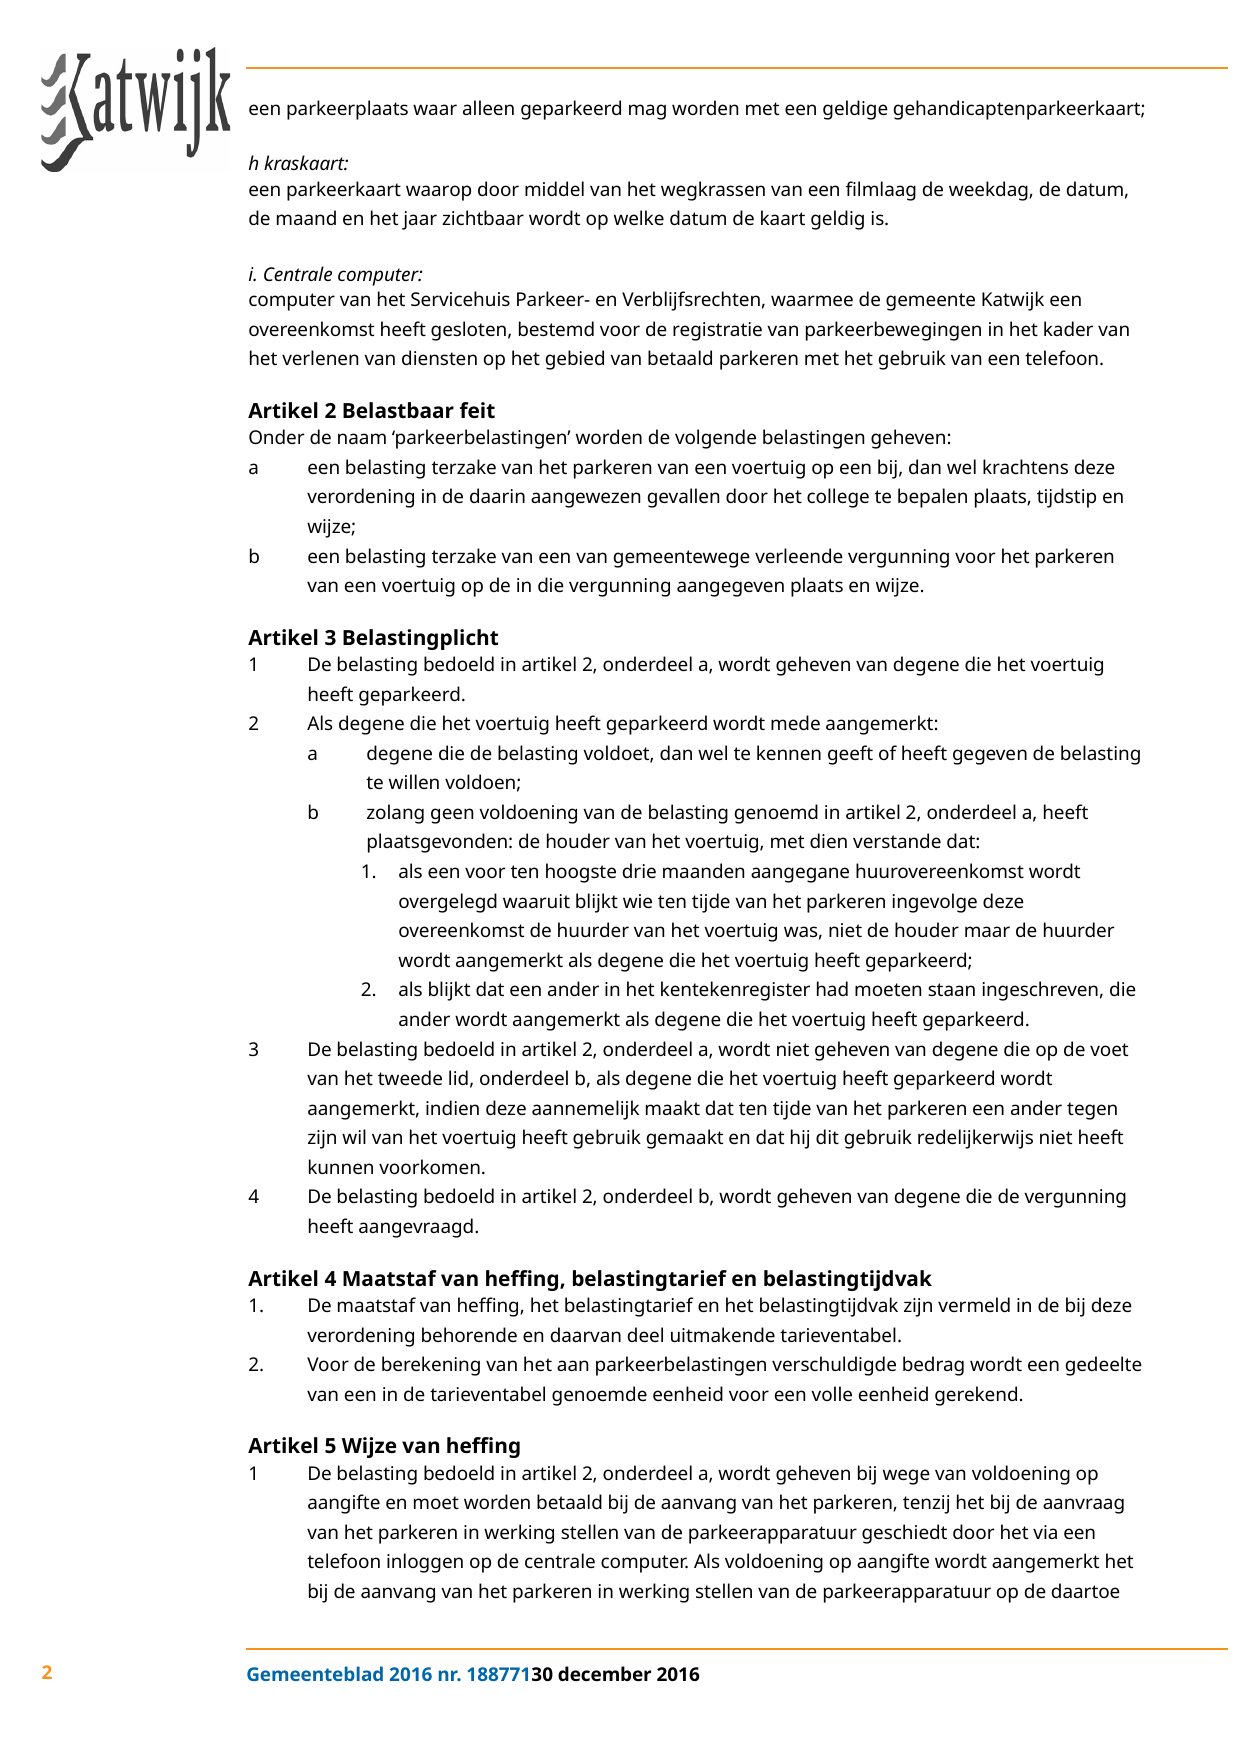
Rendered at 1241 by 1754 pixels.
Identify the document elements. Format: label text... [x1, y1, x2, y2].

text Artikel 3 Belastingplicht [248, 623, 1152, 651]
list De maatstaf van heffing, het belastingtarief en het belastingtijdvak zijn vermeld in de bij deze verordening behorende en daarvan deel uitmakende tarieventabel. [248, 1292, 1152, 1347]
text Onder de naam ‘parkeerbelastingen’ worden de volgende belastingen geheven: [248, 424, 1152, 450]
list een belasting terzake van het parkeren van een voertuig op een bij, dan wel krachtens deze verordening in de daarin aangewezen gevallen door het college te bepalen plaats, tijdstip en wijze; [248, 454, 1152, 539]
text i. Centrale computer: [248, 261, 1152, 286]
text een parkeerplaats waar alleen geparkeerd mag worden met een geldige gehandicaptenparkeerkaart; [248, 95, 1152, 121]
list De belasting bedoeld in artikel 2, onderdeel a, wordt niet geheven van degene die op de voet van het tweede lid, onderdeel b, als degene die het voertuig heeft geparkeerd wordt aangemerkt, indien deze aannemelijk maakt dat ten tijde van het parkeren een ander tegen zijn wil van het voertuig heeft gebruik gemaakt en dat hij dit gebruik redelijkerwijs niet heeft kunnen voorkomen. [248, 1036, 1152, 1180]
text h kraskaart: [248, 150, 1152, 176]
picture [41, 47, 231, 172]
text computer van het Servicehuis Parkeer- en Verblijfsrechten, waarmee de gemeente Katwijk een overeenkomst heeft gesloten, bestemd voor de registratie van parkeerbewegingen in het kader van het verlenen van diensten op het gebied van betaald parkeren met het gebruik van een telefoon. [248, 286, 1152, 371]
text Artikel 2 Belastbaar feit [248, 396, 1152, 424]
list De belasting bedoeld in artikel 2, onderdeel a, wordt geheven van degene die het voertuig heeft geparkeerd. [248, 651, 1152, 707]
list Als degene die het voertuig heeft geparkeerd wordt mede aangemerkt: [248, 710, 1152, 736]
list Voor de berekening van het aan parkeerbelastingen verschuldigde bedrag wordt een gedeelte van een in de tarieventabel genoemde eenheid voor een volle eenheid gerekend. [248, 1351, 1152, 1407]
list De belasting bedoeld in artikel 2, onderdeel b, wordt geheven van degene die de vergunning heeft aangevraagd. [248, 1184, 1152, 1239]
text Artikel 5 Wijze van heffing [248, 1431, 1152, 1460]
list zolang geen voldoening van de belasting genoemd in artikel 2, onderdeel a, heeft plaatsgevonden: de houder van het voertuig, met dien verstande dat: [307, 799, 1152, 854]
list een belasting terzake van een van gemeentewege verleende vergunning voor het parkeren van een voertuig op de in die vergunning aangegeven plaats en wijze. [248, 543, 1152, 598]
text een parkeerkaart waarop door middel van het wegkrassen van een filmlaag de weekdag, de datum, de maand en het jaar zichtbaar wordt op welke datum de kaart geldig is. [248, 176, 1152, 231]
text Artikel 4 Maatstaf van heffing, belastingtarief en belastingtijdvak [248, 1264, 1152, 1292]
list als blijkt dat een ander in het kentekenregister had moeten staan ingeschreven, die ander wordt aangemerkt als degene die het voertuig heeft geparkeerd. [361, 977, 1152, 1032]
list als een voor ten hoogste drie maanden aangegane huurovereenkomst wordt overgelegd waaruit blijkt wie ten tijde van het parkeren ingevolge deze overeenkomst de huurder van het voertuig was, niet de houder maar de huurder wordt aangemerkt als degene die het voertuig heeft geparkeerd; [361, 858, 1152, 973]
list degene die de belasting voldoet, dan wel te kennen geeft of heeft gegeven de belasting te willen voldoen; [307, 740, 1152, 795]
list De belasting bedoeld in artikel 2, onderdeel a, wordt geheven bij wege van voldoening op aangifte en moet worden betaald bij de aanvang van het parkeren, tenzij het bij de aanvraag van het parkeren in werking stellen van de parkeerapparatuur geschiedt door het via een telefoon inloggen op de centrale computer. Als voldoening op aangifte wordt aangemerkt het bij de aanvang van het parkeren in werking stellen van de parkeerapparatuur op de daartoe [248, 1460, 1152, 1604]
